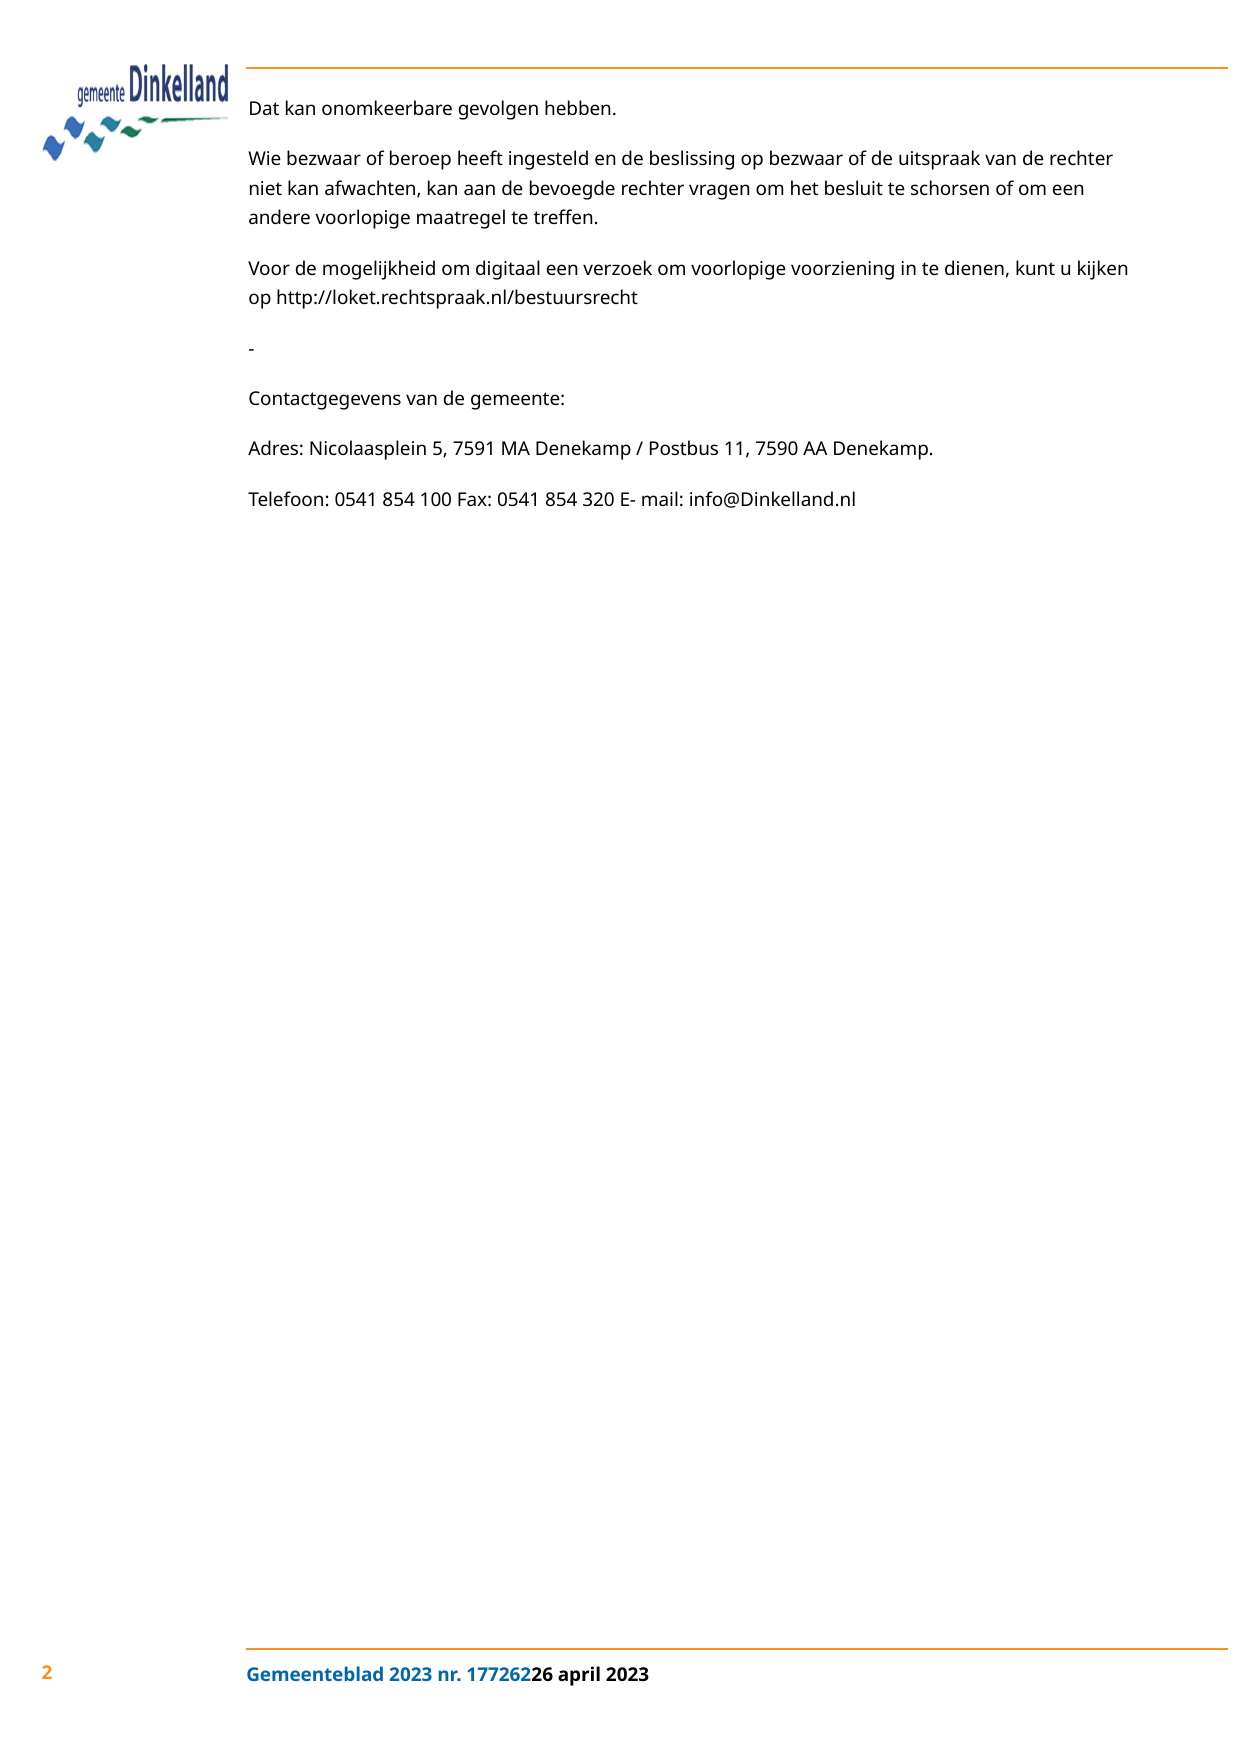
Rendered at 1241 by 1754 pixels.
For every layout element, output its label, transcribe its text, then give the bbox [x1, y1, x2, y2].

text Dat kan onomkeerbare gevolgen hebben. [248, 95, 1152, 121]
text Telefoon: 0541 854 100 Fax: 0541 854 320 E- mail: info@Dinkelland.nl [248, 486, 1152, 512]
text Wie bezwaar of beroep heeft ingesteld en de beslissing op bezwaar of de uitspraak van de rechter niet kan afwachten, kan aan de bevoegde rechter vragen om het besluit te schorsen of om een andere voorlopige maatregel te treffen. [248, 145, 1152, 230]
text Adres: Nicolaasplein 5, 7591 MA Denekamp / Postbus 11, 7590 AA Denekamp. [248, 436, 1152, 461]
picture [41, 47, 231, 172]
text - [248, 335, 1152, 361]
text Voor de mogelijkheid om digitaal een verzoek om voorlopige voorziening in te dienen, kunt u kijken op http://loket.rechtspraak.nl/bestuursrecht [248, 255, 1152, 310]
text Contactgegevens van de gemeente: [248, 385, 1152, 411]
